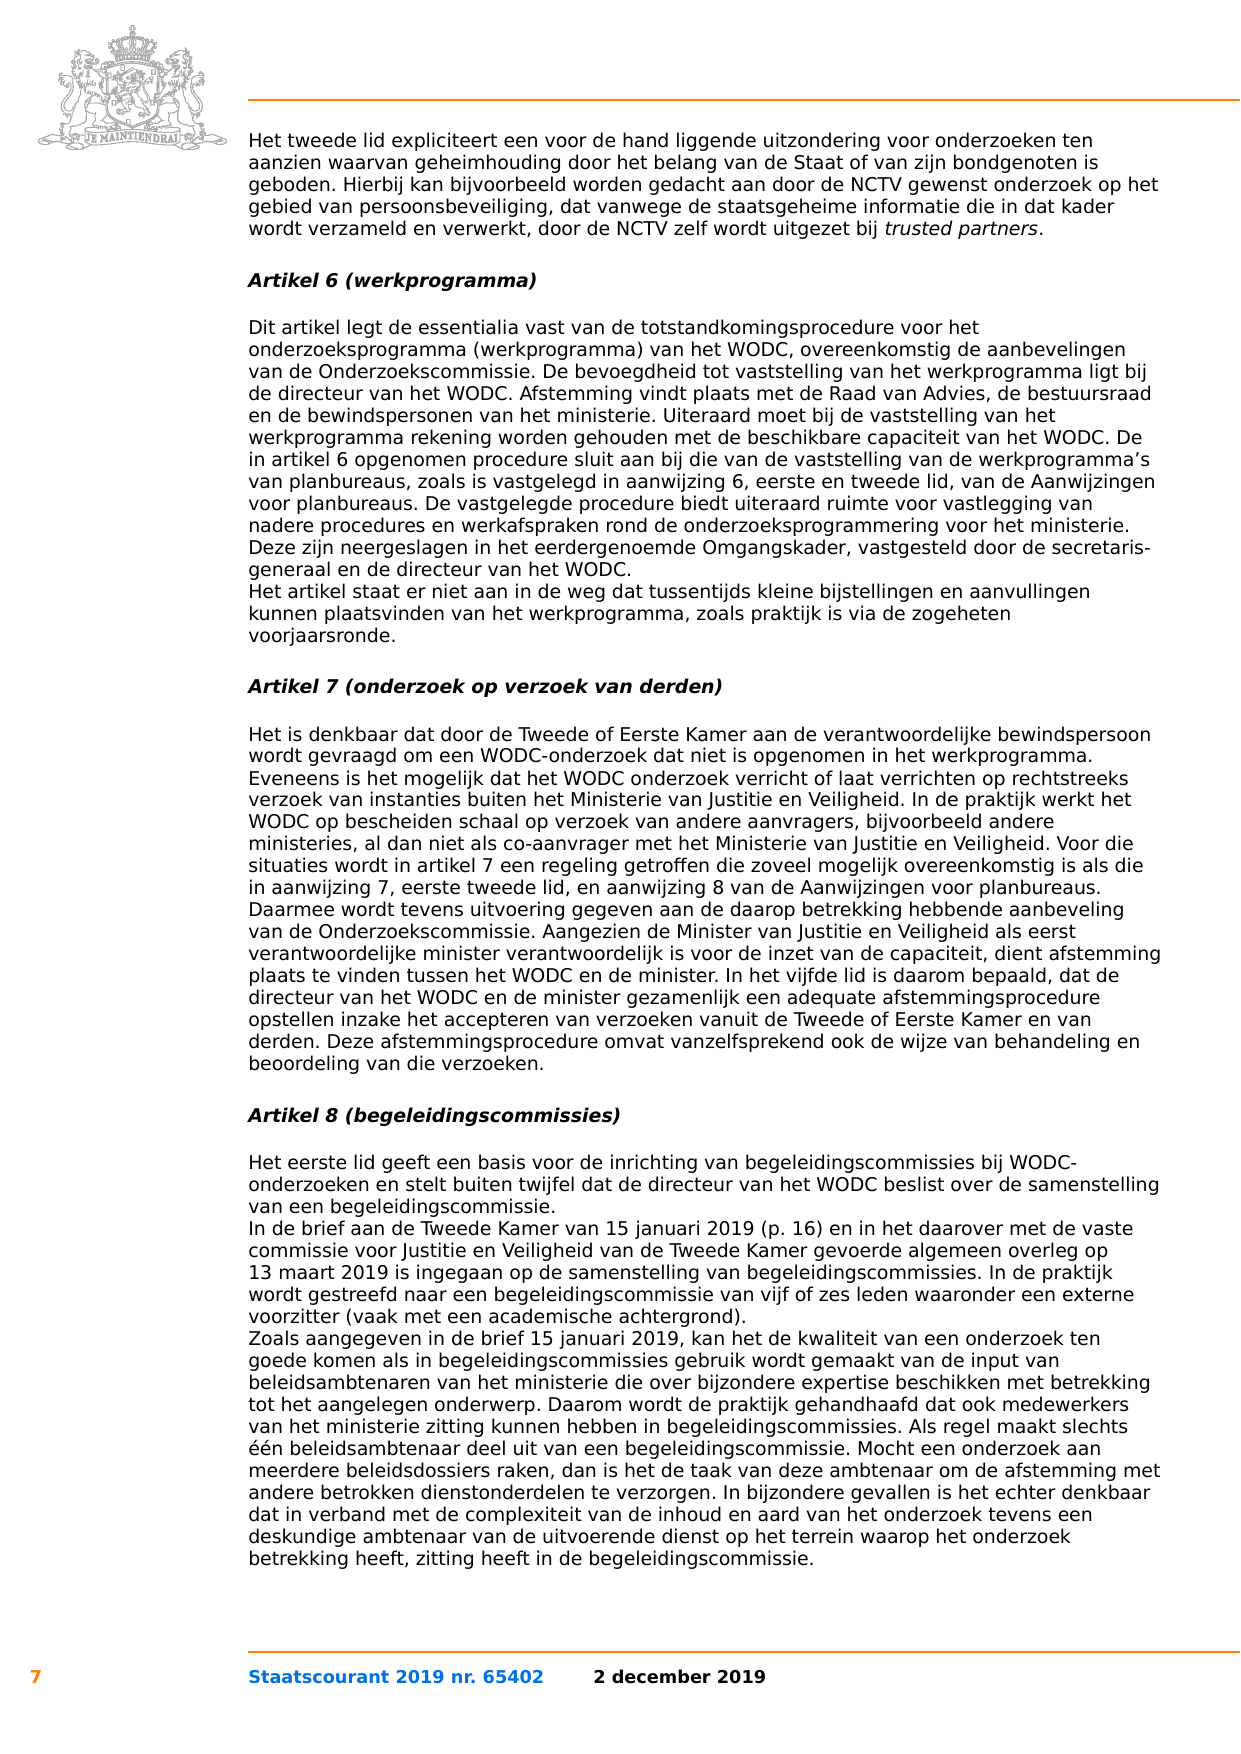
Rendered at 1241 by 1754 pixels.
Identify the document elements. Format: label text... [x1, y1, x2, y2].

text Zoals aangegeven in de brief 15 januari 2019, kan het de kwaliteit van een onderzoek ten goede komen als in begeleidingscommissies gebruik wordt gemaakt van de input van beleidsambtenaren van het ministerie die over bijzondere expertise beschikken met betrekking tot het aangelegen onderwerp. Daarom wordt de praktijk gehandhaafd dat ook medewerkers van het ministerie zitting kunnen hebben in begeleidingscommissies. Als regel maakt slechts één beleidsambtenaar deel uit van een begeleidingscommissie. Mocht een onderzoek aan meerdere beleidsdossiers raken, dan is het de taak van deze ambtenaar om de afstemming met andere betrokken dienstonderdelen te verzorgen. In bijzondere gevallen is het echter denkbaar dat in verband met de complexiteit van de inhoud en aard van het onderzoek tevens een deskundige ambtenaar van de uitvoerende dienst op het terrein waarop het onderzoek betrekking heeft, zitting heeft in de begeleidingscommissie. [248, 1328, 1163, 1570]
text In de brief aan de Tweede Kamer van 15 januari 2019 (p. 16) en in het daarover met de vaste commissie voor Justitie en Veiligheid van de Tweede Kamer gevoerde algemeen overleg op 13 maart 2019 is ingegaan op de samenstelling van begeleidingscommissies. In de praktijk wordt gestreefd naar een begeleidingscommissie van vijf of zes leden waaronder een externe voorzitter (vaak met een academische achtergrond). [248, 1218, 1163, 1328]
subtitle Artikel 6 (werkprogramma) [248, 270, 1163, 292]
subtitle Artikel 8 (begeleidingscommissies) [248, 1105, 1163, 1127]
picture [38, 25, 227, 150]
text Het tweede lid expliciteert een voor de hand liggende uitzondering voor onderzoeken ten aanzien waarvan geheimhouding door het belang van de Staat of van zijn bondgenoten is geboden. Hierbij kan bijvoorbeeld worden gedacht aan door de NCTV gewenst onderzoek op het gebied van persoonsbeveiliging, dat vanwege de staatsgeheime informatie die in dat kader wordt verzameld en verwerkt, door de NCTV zelf wordt uitgezet bij trusted partners. [248, 130, 1163, 240]
subtitle Artikel 7 (onderzoek op verzoek van derden) [248, 676, 1163, 698]
text Het artikel staat er niet aan in de weg dat tussentijds kleine bijstellingen en aanvullingen kunnen plaatsvinden van het werkprogramma, zoals praktijk is via de zogeheten voorjaarsronde. [248, 581, 1163, 646]
text Dit artikel legt de essentialia vast van de totstandkomingsprocedure voor het onderzoeksprogramma (werkprogramma) van het WODC, overeenkomstig de aanbevelingen van de Onderzoekscommissie. De bevoegdheid tot vaststelling van het werkprogramma ligt bij de directeur van het WODC. Afstemming vindt plaats met de Raad van Advies, de bestuursraad en de bewindspersonen van het ministerie. Uiteraard moet bij de vaststelling van het werkprogramma rekening worden gehouden met de beschikbare capaciteit van het WODC. De in artikel 6 opgenomen procedure sluit aan bij die van de vaststelling van de werkprogramma’s van planbureaus, zoals is vastgelegd in aanwijzing 6, eerste en tweede lid, van de Aanwijzingen voor planbureaus. De vastgelegde procedure biedt uiteraard ruimte voor vastlegging van nadere procedures en werkafspraken rond de onderzoeksprogrammering voor het ministerie. Deze zijn neergeslagen in het eerdergenoemde Omgangskader, vastgesteld door de secretaris-generaal en de directeur van het WODC. [248, 317, 1163, 581]
text Het eerste lid geeft een basis voor de inrichting van begeleidingscommissies bij WODC-onderzoeken en stelt buiten twijfel dat de directeur van het WODC beslist over de samenstelling van een begeleidingscommissie. [248, 1152, 1163, 1218]
text Het is denkbaar dat door de Tweede of Eerste Kamer aan de verantwoordelijke bewindspersoon wordt gevraagd om een WODC-onderzoek dat niet is opgenomen in het werkprogramma. Eveneens is het mogelijk dat het WODC onderzoek verricht of laat verrichten op rechtstreeks verzoek van instanties buiten het Ministerie van Justitie en Veiligheid. In de praktijk werkt het WODC op bescheiden schaal op verzoek van andere aanvragers, bijvoorbeeld andere ministeries, al dan niet als co-aanvrager met het Ministerie van Justitie en Veiligheid. Voor die situaties wordt in artikel 7 een regeling getroffen die zoveel mogelijk overeenkomstig is als die in aanwijzing 7, eerste tweede lid, en aanwijzing 8 van de Aanwijzingen voor planbureaus. Daarmee wordt tevens uitvoering gegeven aan de daarop betrekking hebbende aanbeveling van de Onderzoekscommissie. Aangezien de Minister van Justitie en Veiligheid als eerst verantwoordelijke minister verantwoordelijk is voor de inzet van de capaciteit, dient afstemming plaats te vinden tussen het WODC en de minister. In het vijfde lid is daarom bepaald, dat de directeur van het WODC en de minister gezamenlijk een adequate afstemmingsprocedure opstellen inzake het accepteren van verzoeken vanuit de Tweede of Eerste Kamer en van derden. Deze afstemmingsprocedure omvat vanzelfsprekend ook de wijze van behandeling en beoordeling van die verzoeken. [248, 723, 1163, 1075]
